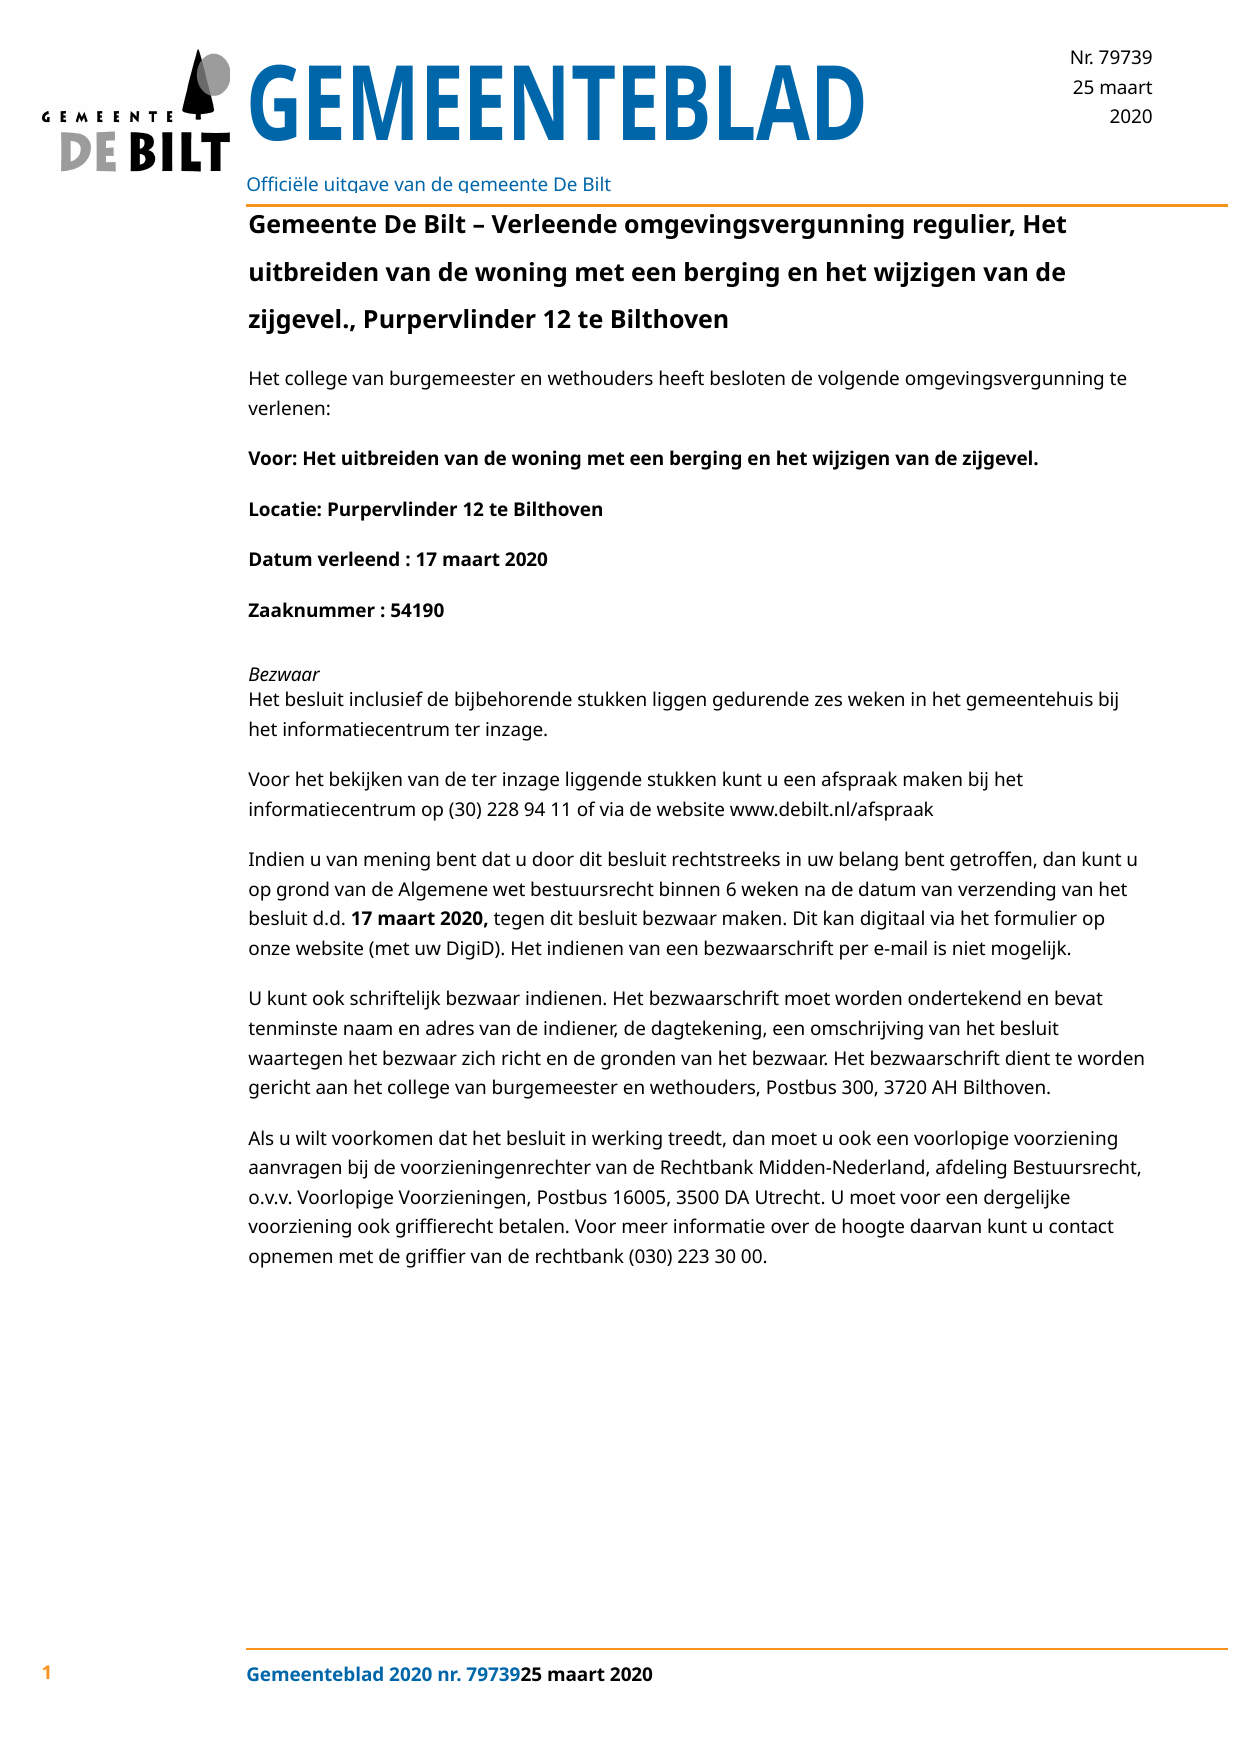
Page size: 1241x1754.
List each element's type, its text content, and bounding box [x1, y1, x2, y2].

text Datum verleend : 17 maart 2020 [248, 546, 1152, 572]
text Zaaknummer : 54190 [248, 597, 1152, 622]
text Indien u van mening bent dat u door dit besluit rechtstreeks in uw belang bent getroffen, dan kunt u op grond van de Algemene wet bestuursrecht binnen 6 weken na de datum van verzending van het besluit d.d. 17 maart 2020, tegen dit besluit bezwaar maken. Dit kan digitaal via het formulier op onze website (met uw DigiD). Het indienen van een bezwaarschrift per e-mail is niet mogelijk. [248, 846, 1152, 961]
text U kunt ook schriftelijk bezwaar indienen. Het bezwaarschrift moet worden ondertekend en bevat tenminste naam en adres van de indiener, de dagtekening, een omschrijving van het besluit waartegen het bezwaar zich richt en de gronden van het bezwaar. Het bezwaarschrift dient te worden gericht aan het college van burgemeester en wethouders, Postbus 300, 3720 AH Bilthoven. [248, 986, 1152, 1100]
text Bezwaar [248, 661, 1152, 686]
text Als u wilt voorkomen dat het besluit in werking treedt, dan moet u ook een voorlopige voorziening aanvragen bij de voorzieningenrechter van de Rechtbank Midden-Nederland, afdeling Bestuursrecht, o.v.v. Voorlopige Voorzieningen, Postbus 16005, 3500 DA Utrecht. U moet voor een dergelijke voorziening ook griffierecht betalen. Voor meer informatie over de hoogte daarvan kunt u contact opnemen met de griffier van de rechtbank (030) 223 30 00. [248, 1125, 1152, 1269]
text Voor: Het uitbreiden van de woning met een berging en het wijzigen van de zijgevel. [248, 446, 1152, 471]
picture [41, 47, 231, 172]
text Locatie: Purpervlinder 12 te Bilthoven [248, 496, 1152, 522]
text Het college van burgemeester en wethouders heeft besloten de volgende omgevingsvergunning te verlenen: [248, 366, 1152, 421]
text Voor het bekijken van de ter inzage liggende stukken kunt u een afspraak maken bij het informatiecentrum op (30) 228 94 11 of via de website www.debilt.nl/afspraak [248, 766, 1152, 822]
text Gemeente De Bilt – Verleende omgevingsvergunning regulier, Het uitbreiden van de woning met een berging en het wijzigen van de zijgevel., Purpervlinder 12 te Bilthoven [248, 207, 1152, 336]
text Het besluit inclusief de bijbehorende stukken liggen gedurende zes weken in het gemeentehuis bij het informatiecentrum ter inzage. [248, 686, 1152, 742]
